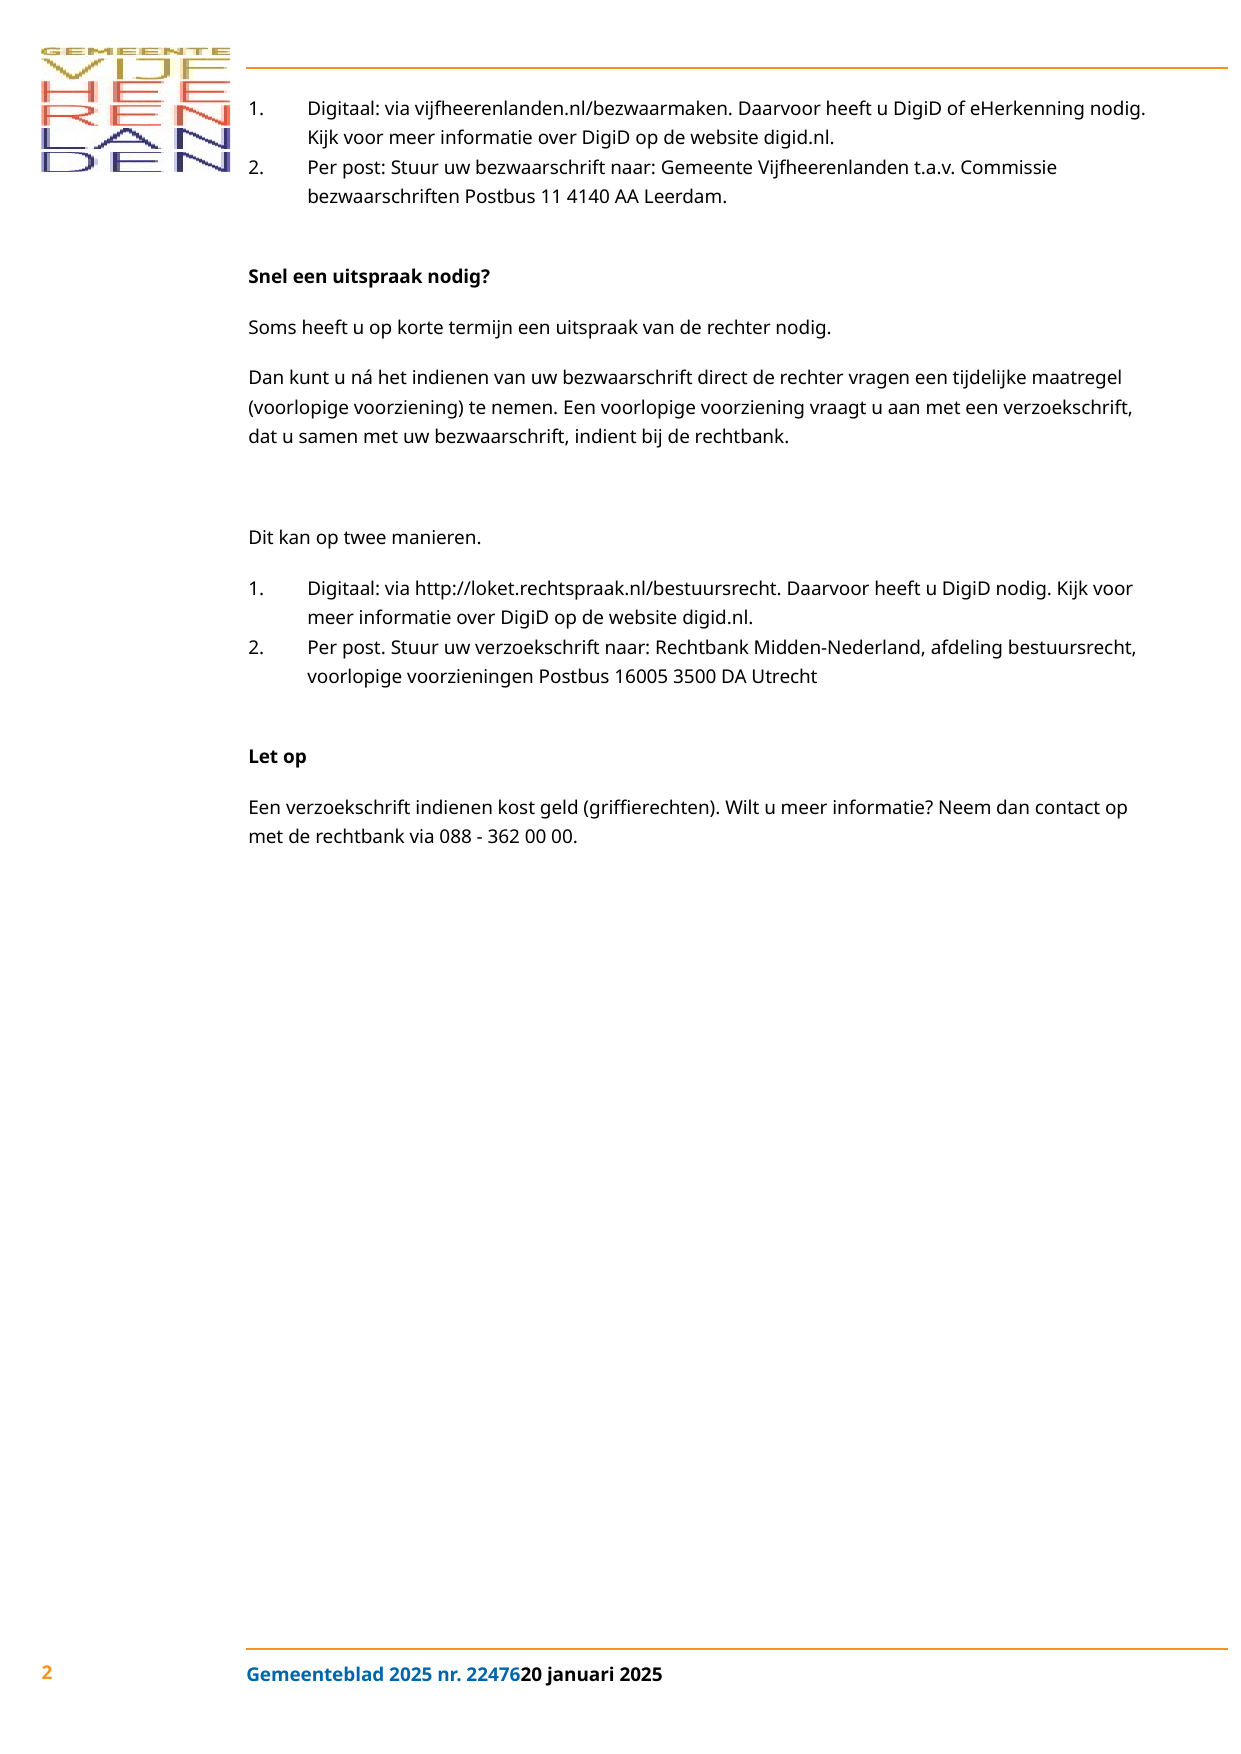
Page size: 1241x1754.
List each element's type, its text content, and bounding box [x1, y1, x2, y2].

list Per post. Stuur uw verzoekschrift naar: Rechtbank Midden-Nederland, afdeling bestuursrecht, voorlopige voorzieningen Postbus 16005 3500 DA Utrecht [248, 634, 1152, 689]
text Soms heeft u op korte termijn een uitspraak van de rechter nodig. [248, 314, 1152, 340]
picture [41, 47, 231, 172]
text Snel een uitspraak nodig? [248, 263, 1152, 289]
text Let op [248, 743, 1152, 769]
text Dit kan op twee manieren. [248, 524, 1152, 550]
list Per post: Stuur uw bezwaarschrift naar: Gemeente Vijfheerenlanden t.a.v. Commissie bezwaarschriften Postbus 11 4140 AA Leerdam. [248, 154, 1152, 209]
text Dan kunt u ná het indienen van uw bezwaarschrift direct de rechter vragen een tijdelijke maatregel (voorlopige voorziening) te nemen. Een voorlopige voorziening vraagt u aan met een verzoekschrift, dat u samen met uw bezwaarschrift, indient bij de rechtbank. [248, 364, 1152, 449]
list Digitaal: via vijfheerenlanden.nl/bezwaarmaken. Daarvoor heeft u DigiD of eHerkenning nodig. Kijk voor meer informatie over DigiD op de website digid.nl. [248, 95, 1152, 150]
list Digitaal: via http://loket.rechtspraak.nl/bestuursrecht. Daarvoor heeft u DigiD nodig. Kijk voor meer informatie over DigiD op de website digid.nl. [248, 575, 1152, 630]
text Een verzoekschrift indienen kost geld (griffierechten). Wilt u meer informatie? Neem dan contact op met de rechtbank via 088 - 362 00 00. [248, 794, 1152, 849]
